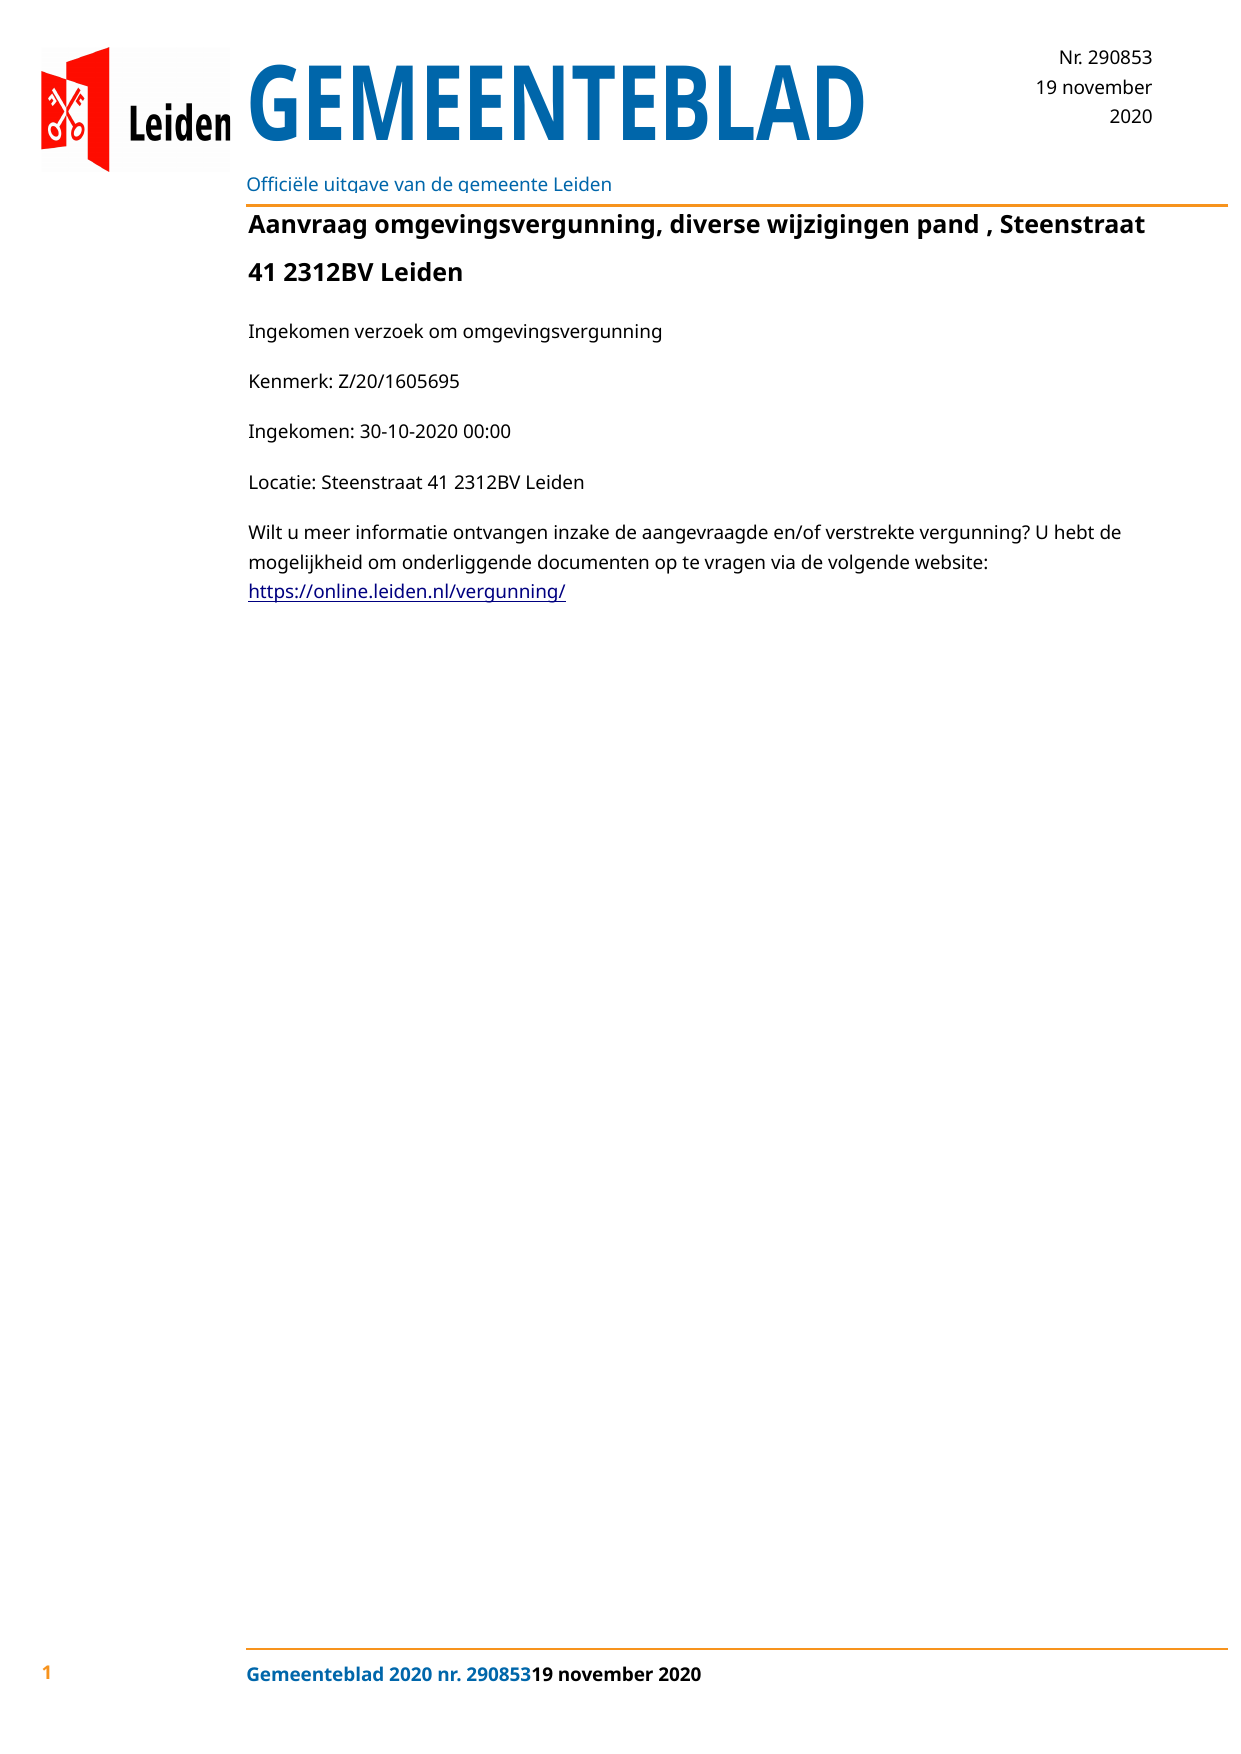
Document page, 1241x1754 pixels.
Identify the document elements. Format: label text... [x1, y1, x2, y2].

text Ingekomen: 30-10-2020 00:00 [248, 419, 1152, 444]
text Aanvraag omgevingsvergunning, diverse wijzigingen pand , Steenstraat 41 2312BV Leiden [248, 207, 1152, 288]
text Ingekomen verzoek om omgevingsvergunning [248, 318, 1152, 344]
text Kenmerk: Z/20/1605695 [248, 368, 1152, 394]
text Locatie: Steenstraat 41 2312BV Leiden [248, 469, 1152, 495]
text Wilt u meer informatie ontvangen inzake de aangevraagde en/of verstrekte vergunning? U hebt de mogelijkheid om onderliggende documenten op te vragen via de volgende website: https://online.leiden.nl/vergunning/ [248, 519, 1152, 604]
picture [41, 47, 231, 172]
